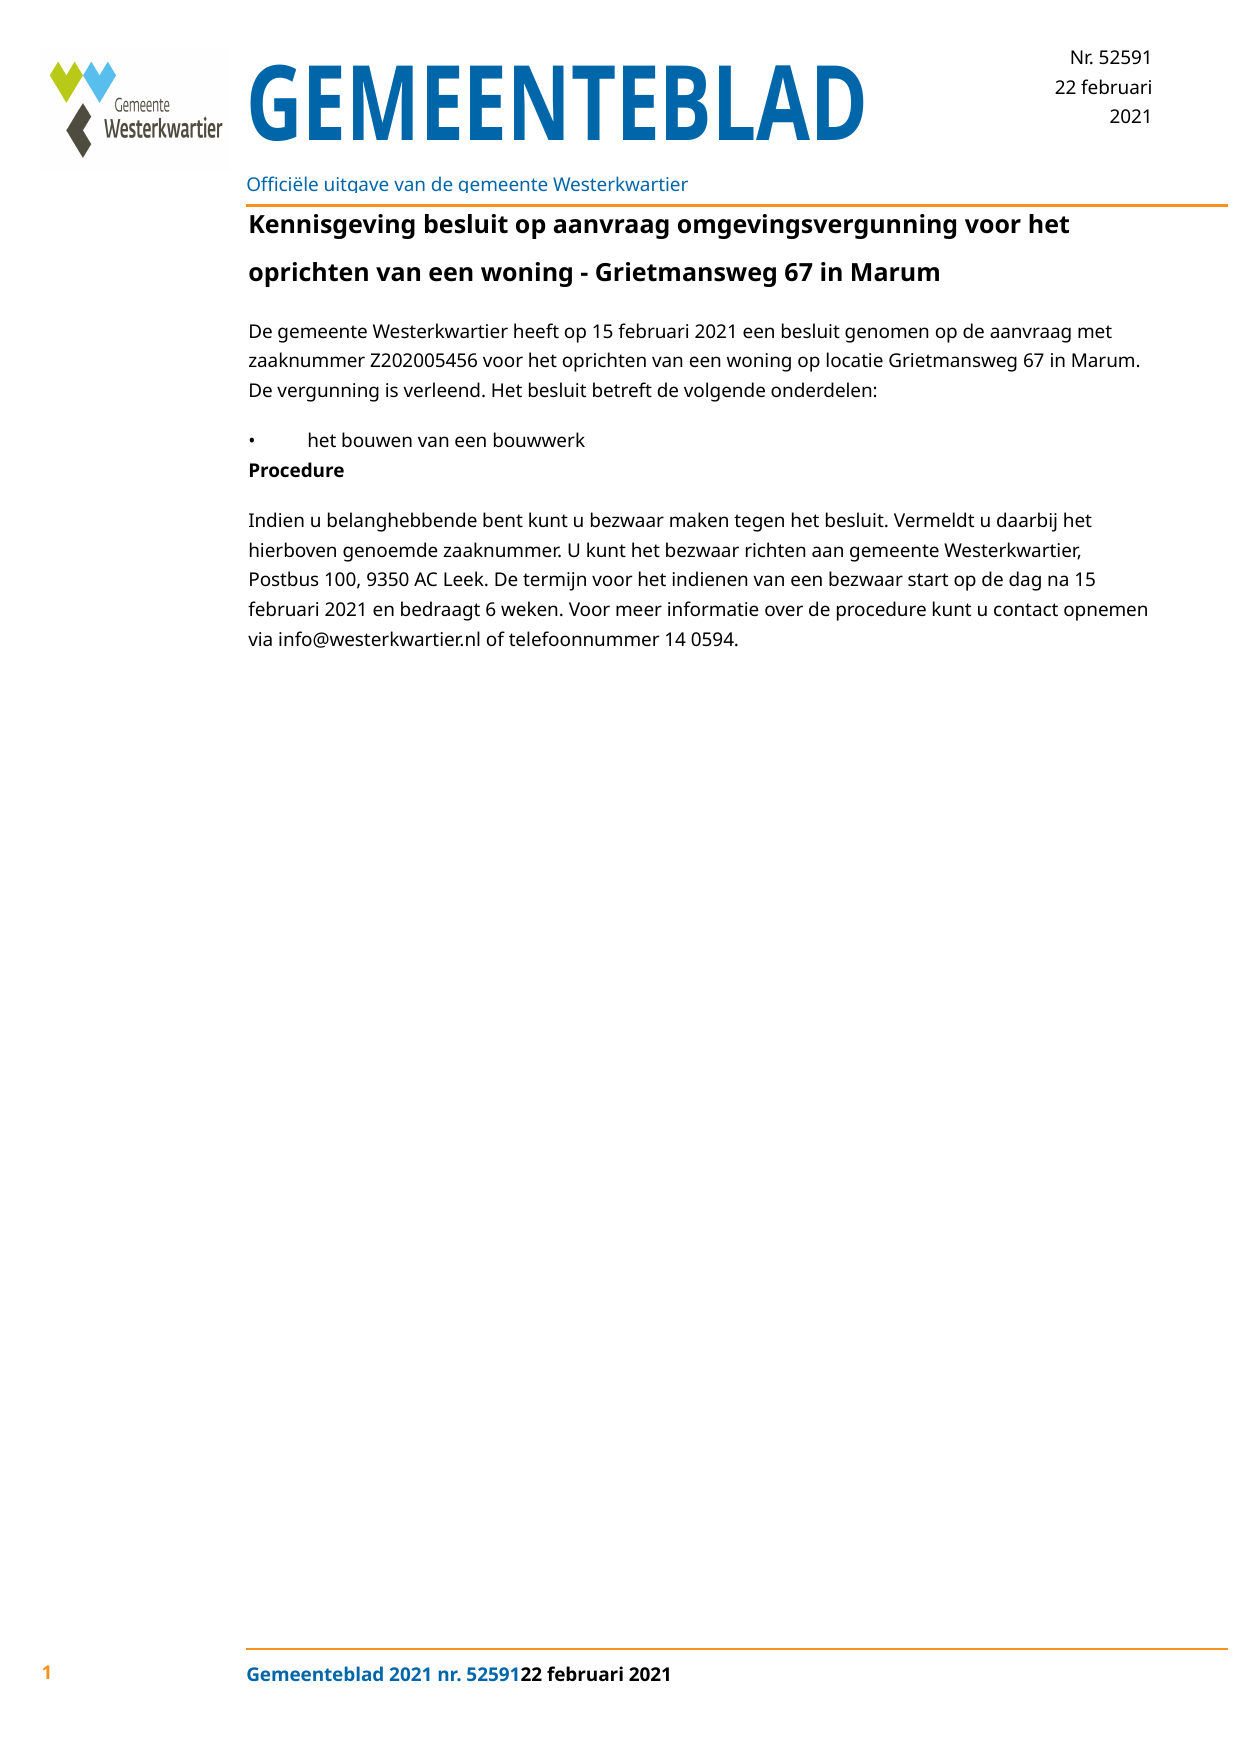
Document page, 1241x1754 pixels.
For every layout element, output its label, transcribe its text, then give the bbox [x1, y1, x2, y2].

text Kennisgeving besluit op aanvraag omgevingsvergunning voor het oprichten van een woning - Grietmansweg 67 in Marum [248, 207, 1152, 288]
text Procedure [248, 457, 1152, 483]
text Indien u belanghebbende bent kunt u bezwaar maken tegen het besluit. Vermeldt u daarbij het hierboven genoemde zaaknummer. U kunt het bezwaar richten aan gemeente Westerkwartier, Postbus 100, 9350 AC Leek. De termijn voor het indienen van een bezwaar start op de dag na 15 februari 2021 en bedraagt 6 weken. Voor meer informatie over de procedure kunt u contact opnemen via info@westerkwartier.nl of telefoonnummer 14 0594. [248, 507, 1152, 652]
picture [41, 47, 231, 172]
text De gemeente Westerkwartier heeft op 15 februari 2021 een besluit genomen op de aanvraag met zaaknummer Z202005456 voor het oprichten van een woning op locatie Grietmansweg 67 in Marum. De vergunning is verleend. Het besluit betreft de volgende onderdelen: [248, 318, 1152, 403]
list het bouwen van een bouwwerk [248, 427, 1152, 453]
